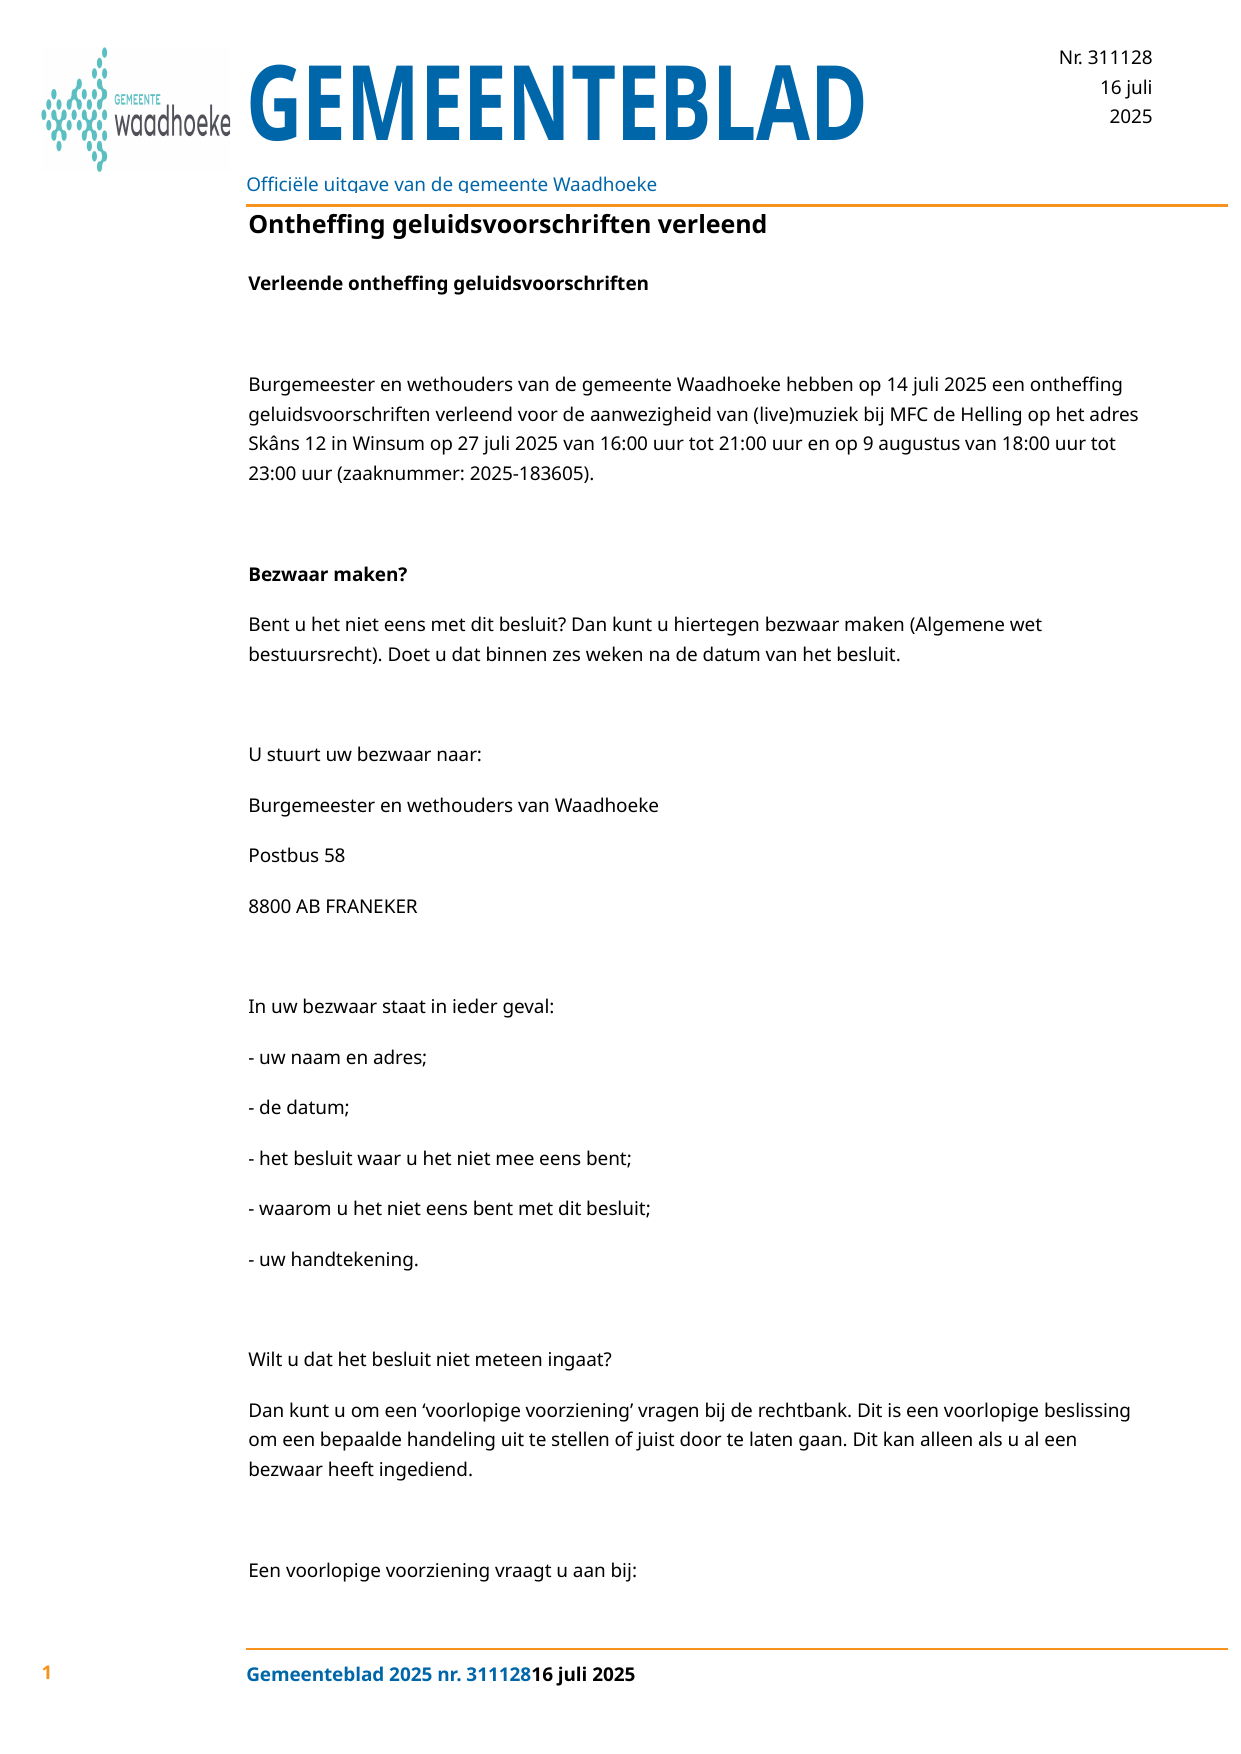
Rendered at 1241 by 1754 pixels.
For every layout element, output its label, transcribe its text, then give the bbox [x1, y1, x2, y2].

text Bent u het niet eens met dit besluit? Dan kunt u hiertegen bezwaar maken (Algemene wet bestuursrecht). Doet u dat binnen zes weken na de datum van het besluit. [248, 611, 1152, 666]
text Dan kunt u om een ‘voorlopige voorziening’ vragen bij de rechtbank. Dit is een voorlopige beslissing om een bepaalde handeling uit te stellen of juist door te laten gaan. Dit kan alleen als u al een bezwaar heeft ingediend. [248, 1397, 1152, 1482]
text Ontheffing geluidsvoorschriften verleend [248, 207, 1152, 241]
text Wilt u dat het besluit niet meteen ingaat? [248, 1347, 1152, 1372]
text U stuurt uw bezwaar naar: [248, 742, 1152, 767]
text 8800 AB FRANEKER [248, 893, 1152, 918]
text - waarom u het niet eens bent met dit besluit; [248, 1195, 1152, 1221]
text Burgemeester en wethouders van de gemeente Waadhoeke hebben op 14 juli 2025 een ontheffing geluidsvoorschriften verleend voor de aanwezigheid van (live)muziek bij MFC de Helling op het adres Skâns 12 in Winsum op 27 juli 2025 van 16:00 uur tot 21:00 uur en op 9 augustus van 18:00 uur tot 23:00 uur (zaaknummer: 2025-183605). [248, 371, 1152, 486]
text Burgemeester en wethouders van Waadhoeke [248, 792, 1152, 818]
text Een voorlopige voorziening vraagt u aan bij: [248, 1557, 1152, 1583]
text - de datum; [248, 1094, 1152, 1120]
text - uw naam en adres; [248, 1044, 1152, 1070]
text - het besluit waar u het niet mee eens bent; [248, 1145, 1152, 1171]
text Bezwaar maken? [248, 561, 1152, 586]
text - uw handtekening. [248, 1246, 1152, 1271]
picture [41, 47, 231, 172]
text Verleende ontheffing geluidsvoorschriften [248, 270, 1152, 296]
text Postbus 58 [248, 842, 1152, 868]
text In uw bezwaar staat in ieder geval: [248, 994, 1152, 1019]
